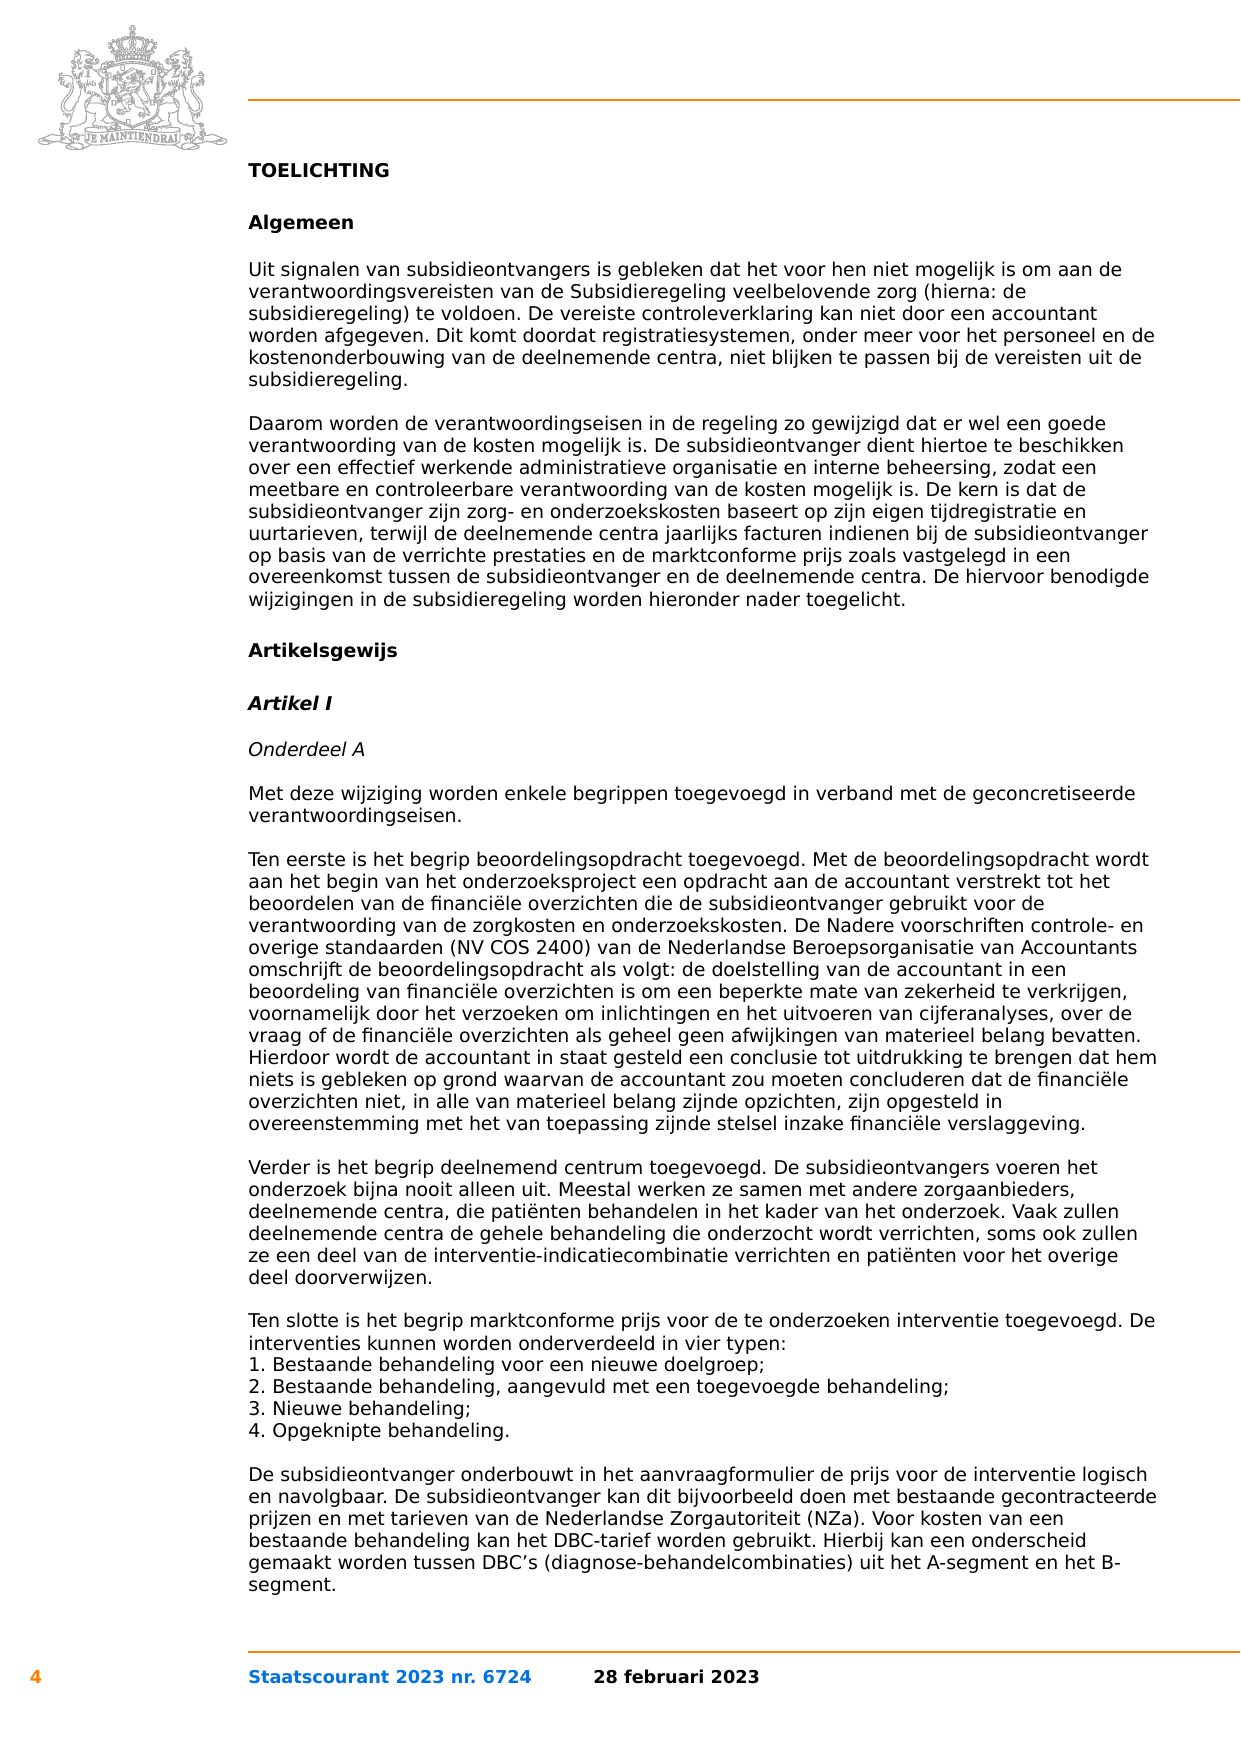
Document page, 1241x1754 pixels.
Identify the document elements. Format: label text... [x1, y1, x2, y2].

text Verder is het begrip deelnemend centrum toegevoegd. De subsidieontvangers voeren het onderzoek bijna nooit alleen uit. Meestal werken ze samen met andere zorgaanbieders, deelnemende centra, die patiënten behandelen in het kader van het onderzoek. Vaak zullen deelnemende centra de gehele behandeling die onderzocht wordt verrichten, soms ook zullen ze een deel van de interventie-indicatiecombinatie verrichten en patiënten voor het overige deel doorverwijzen. [248, 1157, 1163, 1288]
text 4. Opgeknipte behandeling. [248, 1420, 1163, 1442]
text 2. Bestaande behandeling, aangevuld met een toegevoegde behandeling; [248, 1376, 1163, 1398]
subtitle Artikel I [248, 692, 1163, 714]
subtitle Algemeen [248, 212, 1163, 234]
text Ten eerste is het begrip beoordelingsopdracht toegevoegd. Met de beoordelingsopdracht wordt aan het begin van het onderzoeksproject een opdracht aan de accountant verstrekt tot het beoordelen van de financiële overzichten die de subsidieontvanger gebruikt voor de verantwoording van de zorgkosten en onderzoekskosten. De Nadere voorschriften controle- en overige standaarden (NV COS 2400) van de Nederlandse Beroepsorganisatie van Accountants omschrijft de beoordelingsopdracht als volgt: de doelstelling van de accountant in een beoordeling van financiële overzichten is om een beperkte mate van zekerheid te verkrijgen, voornamelijk door het verzoeken om inlichtingen en het uitvoeren van cijferanalyses, over de vraag of de financiële overzichten als geheel geen afwijkingen van materieel belang bevatten. Hierdoor wordt de accountant in staat gesteld een conclusie tot uitdrukking te brengen dat hem niets is gebleken op grond waarvan de accountant zou moeten concluderen dat de financiële overzichten niet, in alle van materieel belang zijnde opzichten, zijn opgesteld in overeenstemming met het van toepassing zijnde stelsel inzake financiële verslaggeving. [248, 849, 1163, 1135]
subtitle Artikelsgewijs [248, 640, 1163, 662]
text 3. Nieuwe behandeling; [248, 1398, 1163, 1420]
text Daarom worden de verantwoordingseisen in de regeling zo gewijzigd dat er wel een goede verantwoording van de kosten mogelijk is. De subsidieontvanger dient hiertoe te beschikken over een effectief werkende administratieve organisatie en interne beheersing, zodat een meetbare en controleerbare verantwoording van de kosten mogelijk is. De kern is dat de subsidieontvanger zijn zorg- en onderzoekskosten baseert op zijn eigen tijdregistratie en uurtarieven, terwijl de deelnemende centra jaarlijks facturen indienen bij de subsidieontvanger op basis van de verrichte prestaties en de marktconforme prijs zoals vastgelegd in een overeenkomst tussen de subsidieontvanger en de deelnemende centra. De hiervoor benodigde wijzigingen in de subsidieregeling worden hieronder nader toegelicht. [248, 413, 1163, 610]
text Ten slotte is het begrip marktconforme prijs voor de te onderzoeken interventie toegevoegd. De interventies kunnen worden onderverdeeld in vier typen: [248, 1310, 1163, 1354]
picture [38, 25, 227, 150]
text De subsidieontvanger onderbouwt in het aanvraagformulier de prijs voor de interventie logisch en navolgbaar. De subsidieontvanger kan dit bijvoorbeeld doen met bestaande gecontracteerde prijzen en met tarieven van de Nederlandse Zorgautoriteit (NZa). Voor kosten van een bestaande behandeling kan het DBC-tarief worden gebruikt. Hierbij kan een onderscheid gemaakt worden tussen DBC’s (diagnose-behandelcombinaties) uit het A-segment en het B-segment. [248, 1464, 1163, 1596]
subtitle Onderdeel A [248, 739, 1163, 761]
text Met deze wijziging worden enkele begrippen toegevoegd in verband met de geconcretiseerde verantwoordingseisen. [248, 783, 1163, 827]
text Uit signalen van subsidieontvangers is gebleken dat het voor hen niet mogelijk is om aan de verantwoordingsvereisten van de Subsidieregeling veelbelovende zorg (hierna: de subsidieregeling) te voldoen. De vereiste controleverklaring kan niet door een accountant worden afgegeven. Dit komt doordat registratiesystemen, onder meer voor het personeel en de kostenonderbouwing van de deelnemende centra, niet blijken te passen bij de vereisten uit de subsidieregeling. [248, 259, 1163, 391]
subtitle TOELICHTING [248, 160, 1163, 182]
text 1. Bestaande behandeling voor een nieuwe doelgroep; [248, 1354, 1163, 1376]
